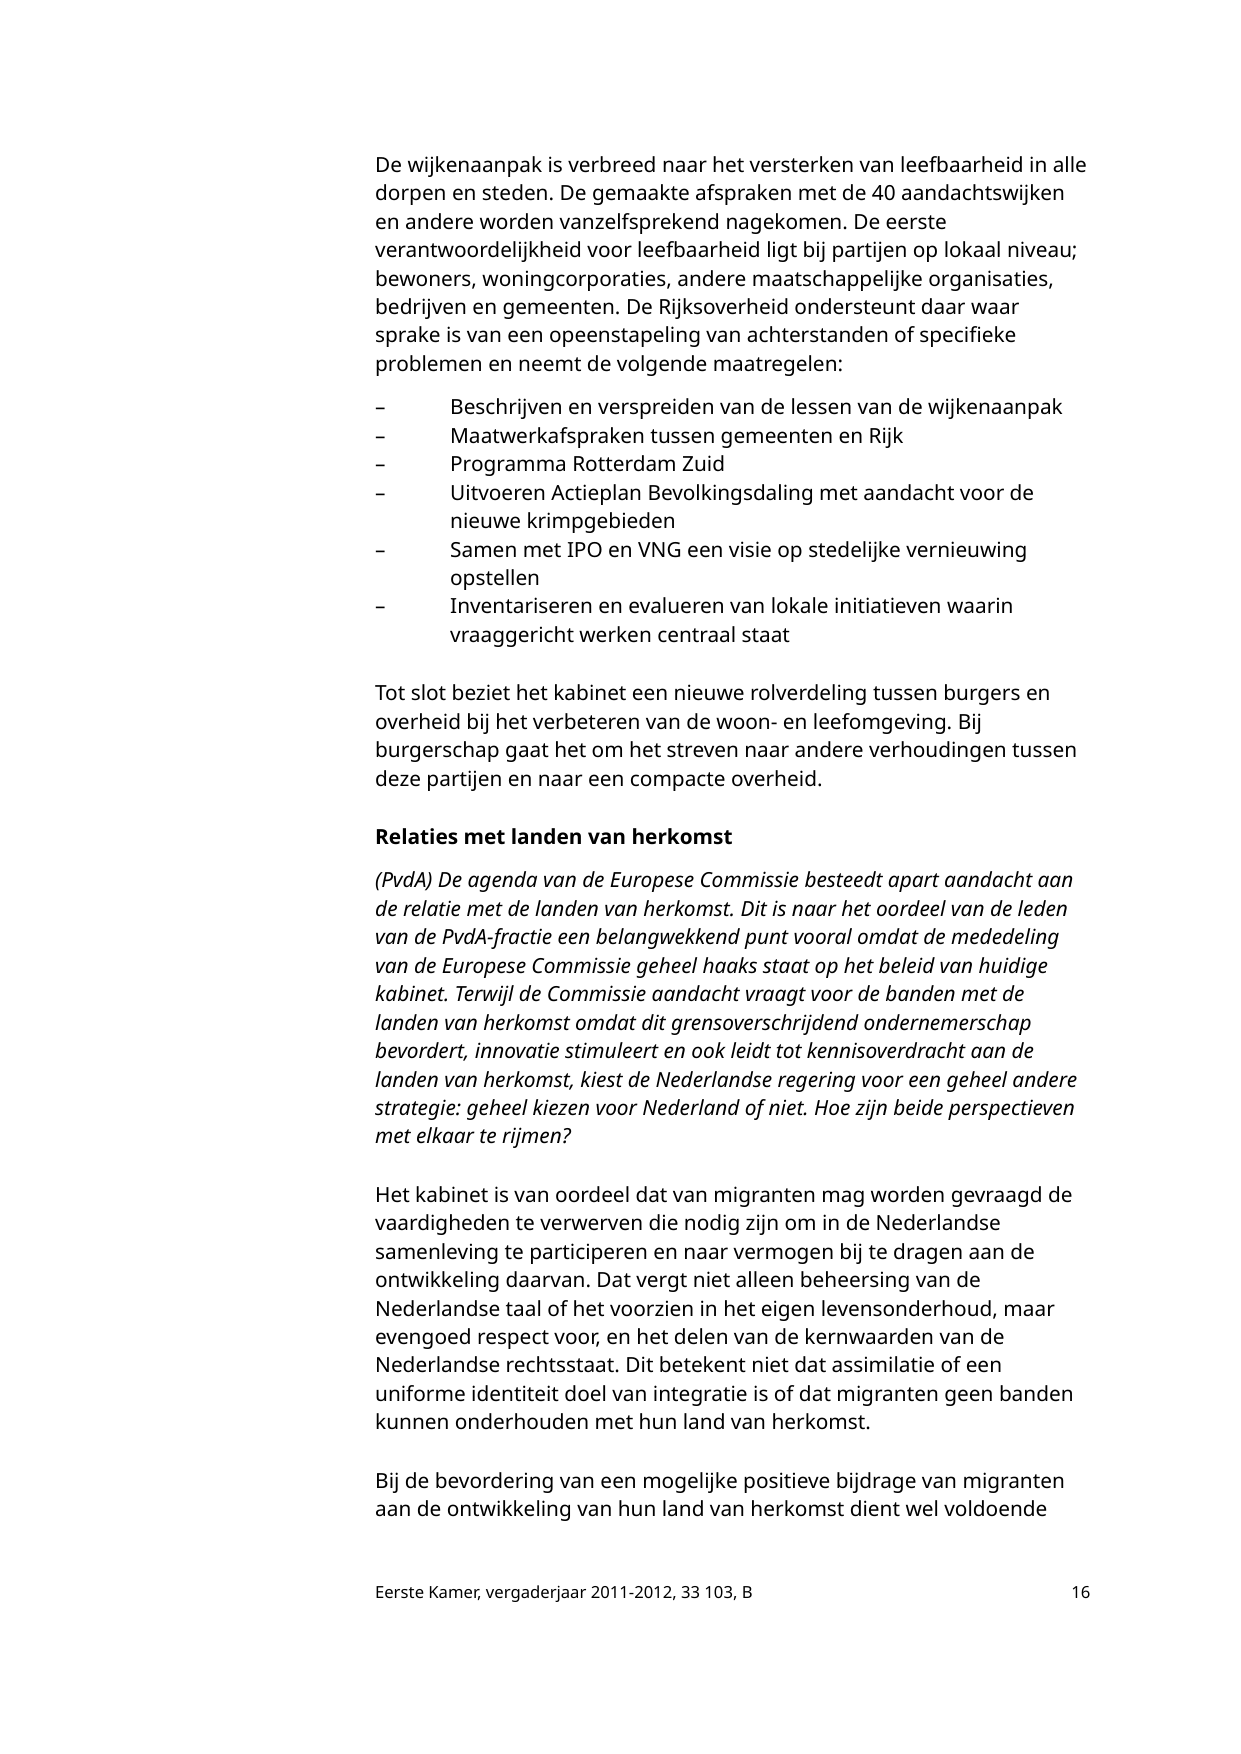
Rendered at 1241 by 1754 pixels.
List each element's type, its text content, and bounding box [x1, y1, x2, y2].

text Bij de bevordering van een mogelijke positieve bijdrage van migranten aan de ontwikkeling van hun land van herkomst dient wel voldoende [375, 1466, 1090, 1523]
list Programma Rotterdam Zuid [375, 449, 1090, 478]
text Het kabinet is van oordeel dat van migranten mag worden gevraagd de vaardigheden te verwerven die nodig zijn om in de Nederlandse samenleving te participeren en naar vermogen bij te dragen aan de ontwikkeling daarvan. Dat vergt niet alleen beheersing van de Nederlandse taal of het voorzien in het eigen levensonderhoud, maar evengoed respect voor, en het delen van de kernwaarden van de Nederlandse rechtsstaat. Dit betekent niet dat assimilatie of een uniforme identiteit doel van integratie is of dat migranten geen banden kunnen onderhouden met hun land van herkomst. [375, 1180, 1090, 1436]
list Beschrijven en verspreiden van de lessen van de wijkenaanpak [375, 392, 1090, 421]
text De wijkenaanpak is verbreed naar het versterken van leefbaarheid in alle dorpen en steden. De gemaakte afspraken met de 40 aandachtswijken en andere worden vanzelfsprekend nagekomen. De eerste verantwoordelijkheid voor leefbaarheid ligt bij partijen op lokaal niveau; bewoners, woningcorporaties, andere maatschappelijke organisaties, bedrijven en gemeenten. De Rijksoverheid ondersteunt daar waar sprake is van een opeenstapeling van achterstanden of specifieke problemen en neemt de volgende maatregelen: [375, 150, 1090, 377]
text Relaties met landen van herkomst [375, 822, 1090, 851]
list Samen met IPO en VNG een visie op stedelijke vernieuwing opstellen [375, 535, 1090, 592]
text Tot slot beziet het kabinet een nieuwe rolverdeling tussen burgers en overheid bij het verbeteren van de woon- en leefomgeving. Bij burgerschap gaat het om het streven naar andere verhoudingen tussen deze partijen en naar een compacte overheid. [375, 678, 1090, 792]
list Uitvoeren Actieplan Bevolkingsdaling met aandacht voor de nieuwe krimpgebieden [375, 478, 1090, 535]
list Maatwerkafspraken tussen gemeenten en Rijk [375, 421, 1090, 449]
list Inventariseren en evalueren van lokale initiatieven waarin vraaggericht werken centraal staat [375, 592, 1090, 648]
text (PvdA) De agenda van de Europese Commissie besteedt apart aandacht aan de relatie met de landen van herkomst. Dit is naar het oordeel van de leden van de PvdA-fractie een belangwekkend punt vooral omdat de mededeling van de Europese Commissie geheel haaks staat op het beleid van huidige kabinet. Terwijl de Commissie aandacht vraagt voor de banden met de landen van herkomst omdat dit grensoverschrijdend ondernemerschap bevordert, innovatie stimuleert en ook leidt tot kennisoverdracht aan de landen van herkomst, kiest de Nederlandse regering voor een geheel andere strategie: geheel kiezen voor Nederland of niet. Hoe zijn beide perspectieven met elkaar te rijmen? [375, 866, 1090, 1150]
